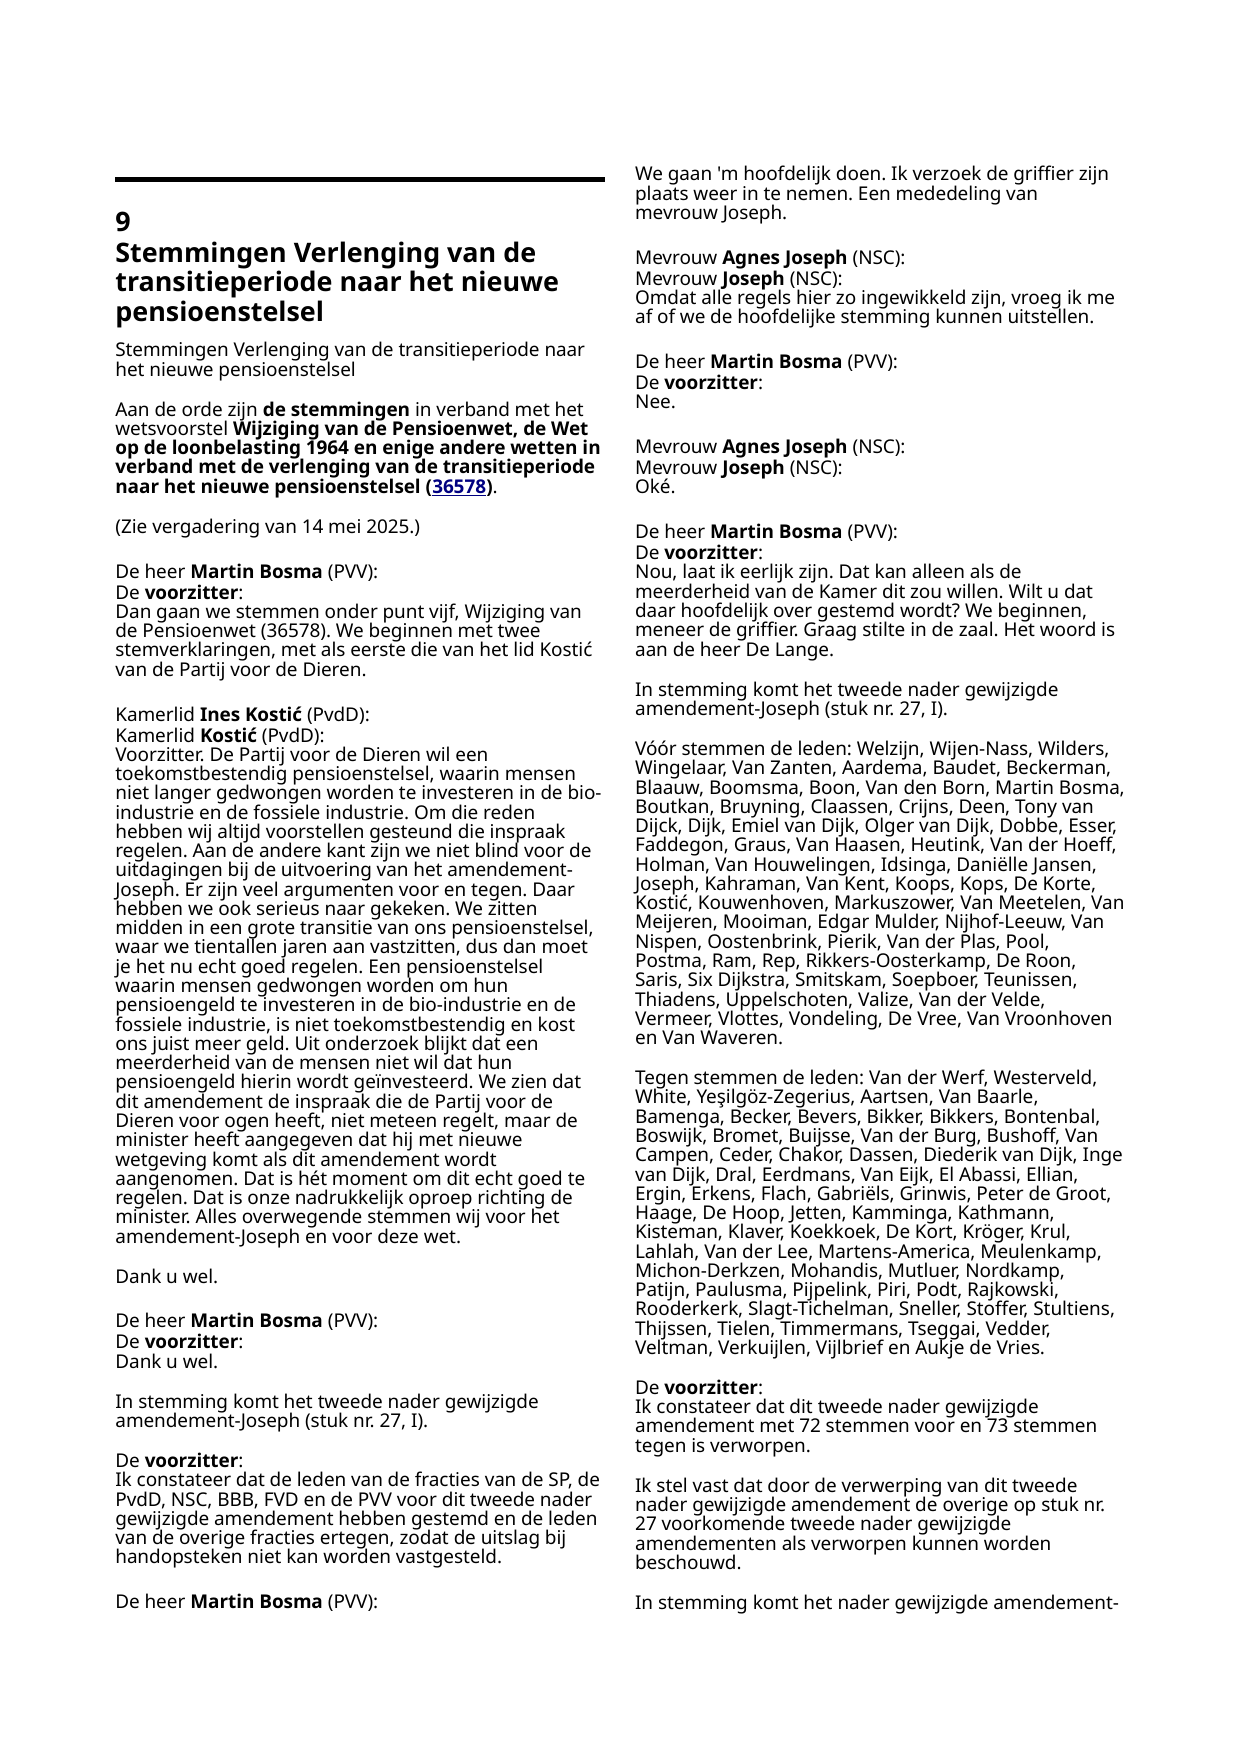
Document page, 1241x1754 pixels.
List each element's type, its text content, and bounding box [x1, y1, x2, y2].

text Ik constateer dat dit tweede nader gewijzigde amendement met 72 stemmen voor en 73 stemmen tegen is verworpen. [635, 1398, 1125, 1456]
text Mevrouw Agnes Joseph (NSC): [635, 244, 1125, 270]
text Nou, laat ik eerlijk zijn. Dat kan alleen als de meerderheid van de Kamer dit zou willen. Wilt u dat daar hoofdelijk over gestemd wordt? We beginnen, meneer de griffier. Graag stilte in de zaal. Het woord is aan de heer De Lange. [635, 563, 1125, 660]
text In stemming komt het tweede nader gewijzigde amendement-Joseph (stuk nr. 27, I). [115, 1393, 605, 1431]
text Kamerlid Ines Kostić (PvdD): [115, 701, 605, 727]
text De voorzitter: [115, 584, 605, 603]
text De voorzitter: [635, 544, 1125, 563]
text De heer Martin Bosma (PVV): [115, 558, 605, 584]
text Mevrouw Agnes Joseph (NSC): [635, 433, 1125, 459]
text De heer Martin Bosma (PVV): [115, 1589, 605, 1614]
text In stemming komt het nader gewijzigde amendement- [635, 1594, 1125, 1613]
text 9 [115, 203, 605, 239]
text Mevrouw Joseph (NSC): [635, 270, 1125, 289]
text Stemmingen Verlenging van de transitieperiode naar het nieuwe pensioenstelsel [115, 239, 605, 341]
text Stemmingen Verlenging van de transitieperiode naar het nieuwe pensioenstelsel [115, 341, 605, 380]
text De heer Martin Bosma (PVV): [635, 518, 1125, 544]
text De heer Martin Bosma (PVV): [635, 348, 1125, 374]
text Dan gaan we stemmen onder punt vijf, Wijziging van de Pensioenwet (36578). We beginnen met twee stemverklaringen, met als eerste die van het lid Kostić van de Partij voor de Dieren. [115, 603, 605, 680]
text We gaan 'm hoofdelijk doen. Ik verzoek de griffier zijn plaats weer in te nemen. Een mededeling van mevrouw Joseph. [635, 165, 1125, 223]
text Ik constateer dat de leden van de fracties van de SP, de PvdD, NSC, BBB, FVD en de PVV voor dit tweede nader gewijzigde amendement hebben gestemd en de leden van de overige fracties ertegen, zodat de uitslag bij handopsteken niet kan worden vastgesteld. [115, 1471, 605, 1568]
text (Zie vergadering van 14 mei 2025.) [115, 518, 605, 537]
text De voorzitter: [115, 1452, 605, 1471]
text Nee. [635, 393, 1125, 413]
text De voorzitter: [115, 1333, 605, 1353]
text In stemming komt het tweede nader gewijzigde amendement-Joseph (stuk nr. 27, I). [635, 681, 1125, 719]
text Dank u wel. [115, 1268, 605, 1287]
text Aan de orde zijn de stemmingen in verband met het wetsvoorstel Wijziging van de Pensioenwet, de Wet op de loonbelasting 1964 en enige andere wetten in verband met de verlenging van de transitieperiode naar het nieuwe pensioenstelsel (36578). [115, 401, 605, 497]
text Mevrouw Joseph (NSC): [635, 459, 1125, 478]
text De voorzitter: [635, 1379, 1125, 1398]
text Oké. [635, 478, 1125, 498]
text Ik stel vast dat door de verwerping van dit tweede nader gewijzigde amendement de overige op stuk nr. 27 voorkomende tweede nader gewijzigde amendementen als verworpen kunnen worden beschouwd. [635, 1477, 1125, 1573]
text Voorzitter. De Partij voor de Dieren wil een toekomstbestendig pensioenstelsel, waarin mensen niet langer gedwongen worden te investeren in de bio-industrie en de fossiele industrie. Om die reden hebben wij altijd voorstellen gesteund die inspraak regelen. Aan de andere kant zijn we niet blind voor de uitdagingen bij de uitvoering van het amendement-Joseph. Er zijn veel argumenten voor en tegen. Daar hebben we ook serieus naar gekeken. We zitten midden in een grote transitie van ons pensioenstelsel, waar we tientallen jaren aan vastzitten, dus dan moet je het nu echt goed regelen. Een pensioenstelsel waarin mensen gedwongen worden om hun pensioengeld te investeren in de bio-industrie en de fossiele industrie, is niet toekomstbestendig en kost ons juist meer geld. Uit onderzoek blijkt dat een meerderheid van de mensen niet wil dat hun pensioengeld hierin wordt geïnvesteerd. We zien dat dit amendement de inspraak die de Partij voor de Dieren voor ogen heeft, niet meteen regelt, maar de minister heeft aangegeven dat hij met nieuwe wetgeving komt als dit amendement wordt aangenomen. Dat is hét moment om dit echt goed te regelen. Dat is onze nadrukkelijk oproep richting de minister. Alles overwegende stemmen wij voor het amendement-Joseph en voor deze wet. [115, 746, 605, 1247]
text Tegen stemmen de leden: Van der Werf, Westerveld, White, Yeşilgöz-Zegerius, Aartsen, Van Baarle, Bamenga, Becker, Bevers, Bikker, Bikkers, Bontenbal, Boswijk, Bromet, Buijsse, Van der Burg, Bushoff, Van Campen, Ceder, Chakor, Dassen, Diederik van Dijk, Inge van Dijk, Dral, Eerdmans, Van Eijk, El Abassi, Ellian, Ergin, Erkens, Flach, Gabriëls, Grinwis, Peter de Groot, Haage, De Hoop, Jetten, Kamminga, Kathmann, Kisteman, Klaver, Koekkoek, De Kort, Kröger, Krul, Lahlah, Van der Lee, Martens-America, Meulenkamp, Michon-Derkzen, Mohandis, Mutluer, Nordkamp, Patijn, Paulusma, Pijpelink, Piri, Podt, Rajkowski, Rooderkerk, Slagt-Tichelman, Sneller, Stoffer, Stultiens, Thijssen, Tielen, Timmermans, Tseggai, Vedder, Veltman, Verkuijlen, Vijlbrief en Aukje de Vries. [635, 1069, 1125, 1358]
text Dank u wel. [115, 1353, 605, 1372]
text Kamerlid Kostić (PvdD): [115, 727, 605, 746]
text Vóór stemmen de leden: Welzijn, Wijen-Nass, Wilders, Wingelaar, Van Zanten, Aardema, Baudet, Beckerman, Blaauw, Boomsma, Boon, Van den Born, Martin Bosma, Boutkan, Bruyning, Claassen, Crijns, Deen, Tony van Dijck, Dijk, Emiel van Dijk, Olger van Dijk, Dobbe, Esser, Faddegon, Graus, Van Haasen, Heutink, Van der Hoeff, Holman, Van Houwelingen, Idsinga, Daniëlle Jansen, Joseph, Kahraman, Van Kent, Koops, Kops, De Korte, Kostić, Kouwenhoven, Markuszower, Van Meetelen, Van Meijeren, Mooiman, Edgar Mulder, Nijhof-Leeuw, Van Nispen, Oostenbrink, Pierik, Van der Plas, Pool, Postma, Ram, Rep, Rikkers-Oosterkamp, De Roon, Saris, Six Dijkstra, Smitskam, Soepboer, Teunissen, Thiadens, Uppelschoten, Valize, Van der Velde, Vermeer, Vlottes, Vondeling, De Vree, Van Vroonhoven en Van Waveren. [635, 740, 1125, 1048]
text Omdat alle regels hier zo ingewikkeld zijn, vroeg ik me af of we de hoofdelijke stemming kunnen uitstellen. [635, 289, 1125, 327]
text De voorzitter: [635, 374, 1125, 393]
text De heer Martin Bosma (PVV): [115, 1308, 605, 1333]
